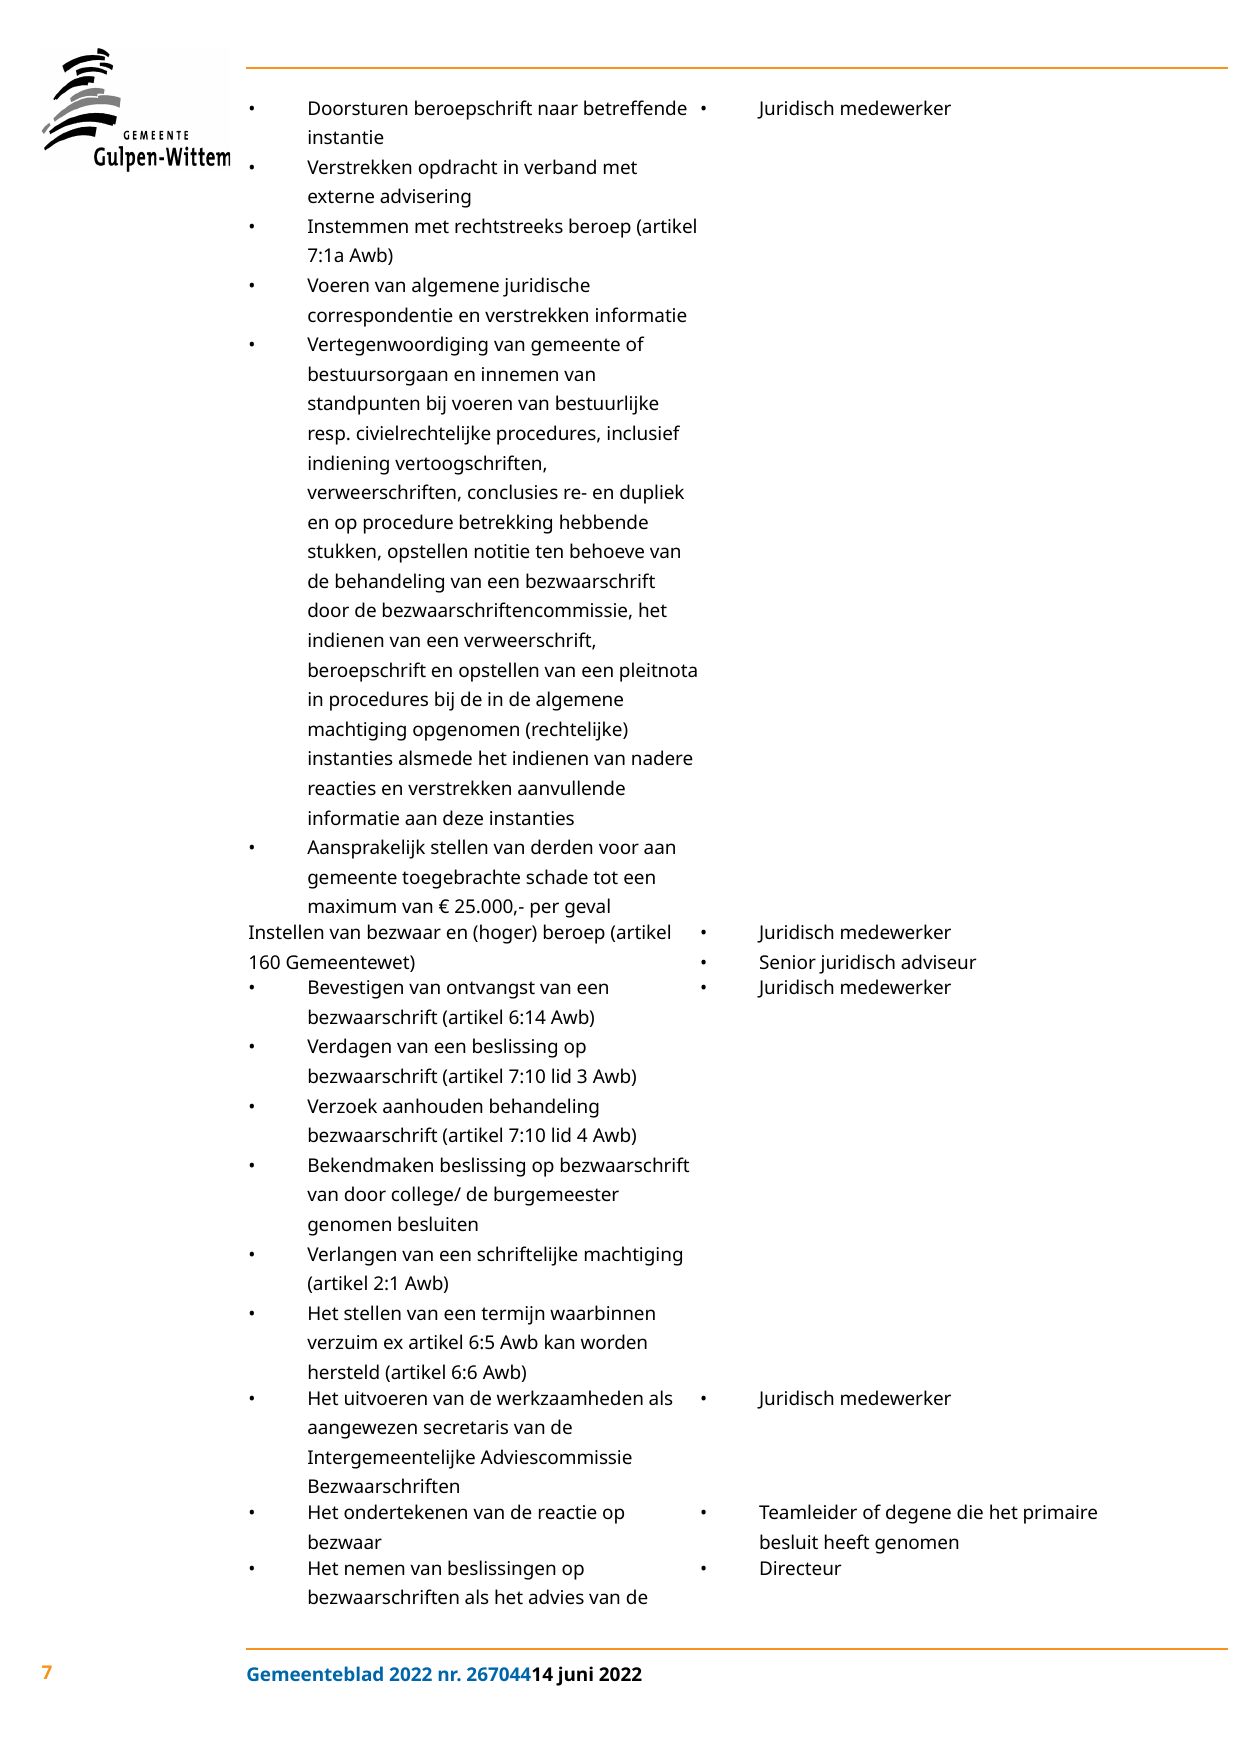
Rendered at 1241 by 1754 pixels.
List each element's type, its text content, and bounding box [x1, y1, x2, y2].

table_cell Juridisch medewerker [700, 95, 1152, 919]
table_cell Bevestigen van ontvangst van een bezwaarschrift (artikel 6:14 Awb) Verdagen van een beslissing op bezwaarschrift (artikel 7:10 lid 3 Awb) Verzoek aanhouden behandeling bezwaarschrift (artikel 7:10 lid 4 Awb) Bekendmaken beslissing op bezwaarschrift van door college/ de burgemeester genomen besluiten Verlangen van een schriftelijke machtiging (artikel 2:1 Awb) Het stellen van een termijn waarbinnen verzuim ex artikel 6:5 Awb kan worden hersteld (artikel 6:6 Awb) [248, 975, 700, 1385]
table_cell Teamleider of degene die het primaire besluit heeft genomen [700, 1499, 1152, 1555]
table_cell Het uitvoeren van de werkzaamheden als aangewezen secretaris van de Intergemeentelijke Adviescommissie Bezwaarschriften [248, 1385, 700, 1499]
table_cell Instellen van bezwaar en (hoger) beroep (artikel 160 Gemeentewet) [248, 919, 700, 974]
table_cell Juridisch medewerker [700, 1385, 1152, 1499]
table_cell Directeur [700, 1555, 1152, 1610]
table_cell Juridisch medewerker Senior juridisch adviseur [700, 919, 1152, 974]
table_cell Juridisch medewerker [700, 975, 1152, 1385]
table_cell Het nemen van beslissingen op bezwaarschriften als het advies van de [248, 1555, 700, 1610]
picture [41, 47, 231, 172]
table_cell Doorsturen beroepschrift naar betreffende instantie Verstrekken opdracht in verband met externe advisering Instemmen met rechtstreeks beroep (artikel 7:1a Awb) Voeren van algemene juridische correspondentie en verstrekken informatie Vertegenwoordiging van gemeente of bestuursorgaan en innemen van standpunten bij voeren van bestuurlijke resp. civielrechtelijke procedures, inclusief indiening vertoogschriften, verweerschriften, conclusies re- en dupliek en op procedure betrekking hebbende stukken, opstellen notitie ten behoeve van de behandeling van een bezwaarschrift door de bezwaarschriftencommissie, het indienen van een verweerschrift, beroepschrift en opstellen van een pleitnota in procedures bij de in de algemene machtiging opgenomen (rechtelijke) instanties alsmede het indienen van nadere reacties en verstrekken aanvullende informatie aan deze instanties Aansprakelijk stellen van derden voor aan gemeente toegebrachte schade tot een maximum van € 25.000,- per geval [248, 95, 700, 919]
table_cell Het ondertekenen van de reactie op bezwaar [248, 1499, 700, 1555]
